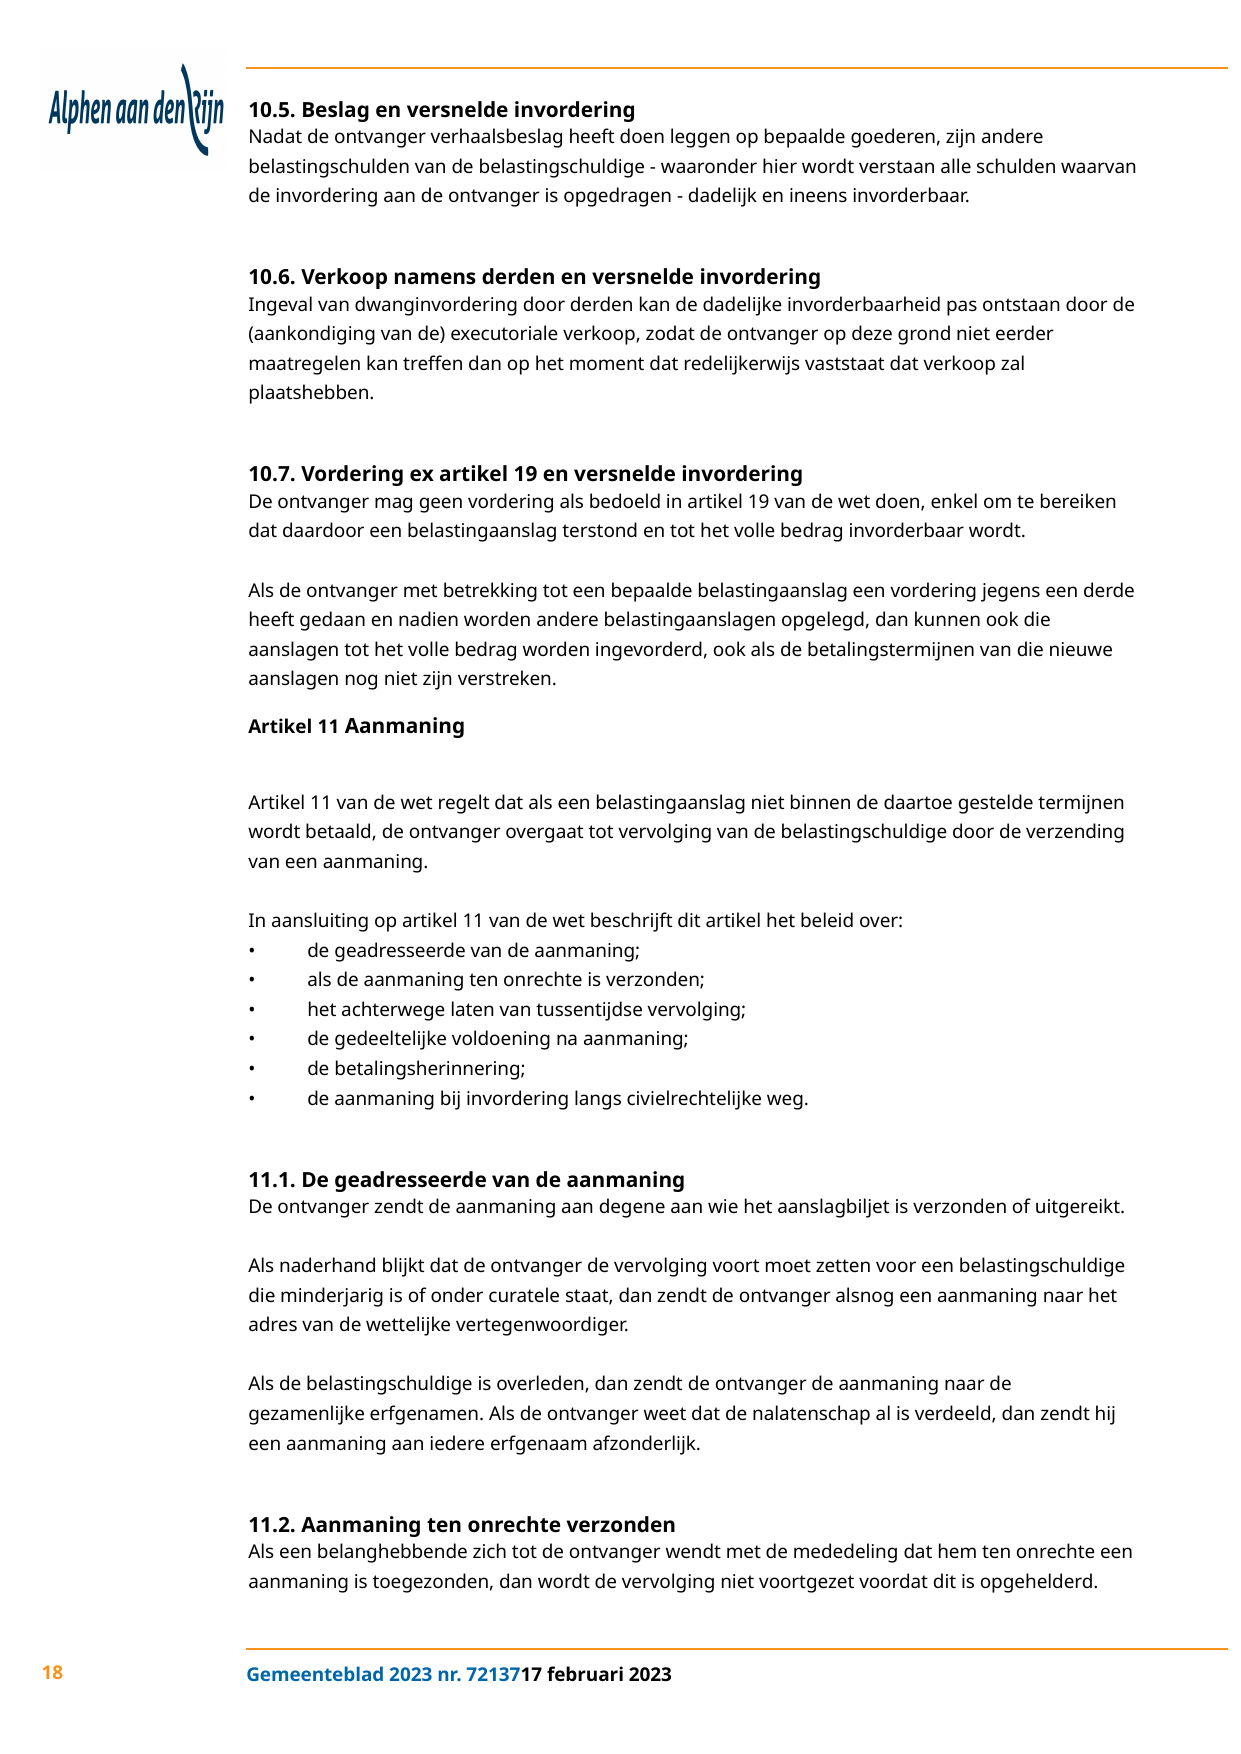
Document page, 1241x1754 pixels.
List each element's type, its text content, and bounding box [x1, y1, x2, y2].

text (aankondiging van de) executoriale verkoop, zodat de ontvanger op deze grond niet eerder [248, 320, 1152, 346]
list de geadresseerde van de aanmaning; [248, 937, 1152, 962]
text Ingeval van dwanginvordering door derden kan de dadelijke invorderbaarheid pas ontstaan door de [248, 291, 1152, 317]
text 10.6. Verkoop namens derden en versnelde invordering [248, 262, 1152, 291]
text 10.5. Beslag en versnelde invordering [248, 95, 1152, 123]
text aanslagen tot het volle bedrag worden ingevorderd, ook als de betalingstermijnen van die nieuwe [248, 636, 1152, 662]
text gezamenlijke erfgenamen. Als de ontvanger weet dat de nalatenschap al is verdeeld, dan zendt hij [248, 1400, 1152, 1426]
list als de aanmaning ten onrechte is verzonden; [248, 966, 1152, 992]
text aanmaning is toegezonden, dan wordt de vervolging niet voortgezet voordat dit is opgehelderd. [248, 1568, 1152, 1593]
text heeft gedaan en nadien worden andere belastingaanslagen opgelegd, dan kunnen ook die [248, 606, 1152, 632]
text Als de ontvanger met betrekking tot een bepaalde belastingaanslag een vordering jegens een derde [248, 577, 1152, 602]
text Nadat de ontvanger verhaalsbeslag heeft doen leggen op bepaalde goederen, zijn andere belastingschulden van de belastingschuldige - waaronder hier wordt verstaan alle schulden waarvan de invordering aan de ontvanger is opgedragen - dadelijk en ineens invorderbaar. [248, 123, 1152, 208]
text Als de belastingschuldige is overleden, dan zendt de ontvanger de aanmaning naar de [248, 1371, 1152, 1396]
text die minderjarig is of onder curatele staat, dan zendt de ontvanger alsnog een aanmaning naar het [248, 1282, 1152, 1308]
text plaatshebben. [248, 379, 1152, 405]
picture [41, 47, 231, 172]
list de betalingsherinnering; [248, 1055, 1152, 1081]
text 11.1. De geadresseerde van de aanmaning [248, 1165, 1152, 1193]
text Artikel 11 van de wet regelt dat als een belastingaanslag niet binnen de daartoe gestelde termijnen [248, 789, 1152, 814]
text wordt betaald, de ontvanger overgaat tot vervolging van de belastingschuldige door de verzending [248, 818, 1152, 844]
text 11.2. Aanmaning ten onrechte verzonden [248, 1510, 1152, 1538]
list het achterwege laten van tussentijdse vervolging; [248, 996, 1152, 1022]
text adres van de wettelijke vertegenwoordiger. [248, 1311, 1152, 1337]
text een aanmaning aan iedere erfgenaam afzonderlijk. [248, 1430, 1152, 1456]
text aanslagen nog niet zijn verstreken. [248, 666, 1152, 691]
text Als een belanghebbende zich tot de ontvanger wendt met de mededeling dat hem ten onrechte een [248, 1538, 1152, 1564]
text De ontvanger zendt de aanmaning aan degene aan wie het aanslagbiljet is verzonden of uitgereikt. [248, 1193, 1152, 1219]
list de aanmaning bij invordering langs civielrechtelijke weg. [248, 1085, 1152, 1110]
text maatregelen kan treffen dan op het moment dat redelijkerwijs vaststaat dat verkoop zal [248, 350, 1152, 376]
text 10.7. Vordering ex artikel 19 en versnelde invordering [248, 459, 1152, 488]
text dat daardoor een belastingaanslag terstond en tot het volle bedrag invorderbaar wordt. [248, 518, 1152, 543]
text Artikel 11 Aanmaning [248, 711, 1152, 739]
list de gedeeltelijke voldoening na aanmaning; [248, 1026, 1152, 1051]
text In aansluiting op artikel 11 van de wet beschrijft dit artikel het beleid over: [248, 907, 1152, 933]
text De ontvanger mag geen vordering als bedoeld in artikel 19 van de wet doen, enkel om te bereiken [248, 488, 1152, 514]
text van een aanmaning. [248, 848, 1152, 874]
text Als naderhand blijkt dat de ontvanger de vervolging voort moet zetten voor een belastingschuldige [248, 1252, 1152, 1278]
